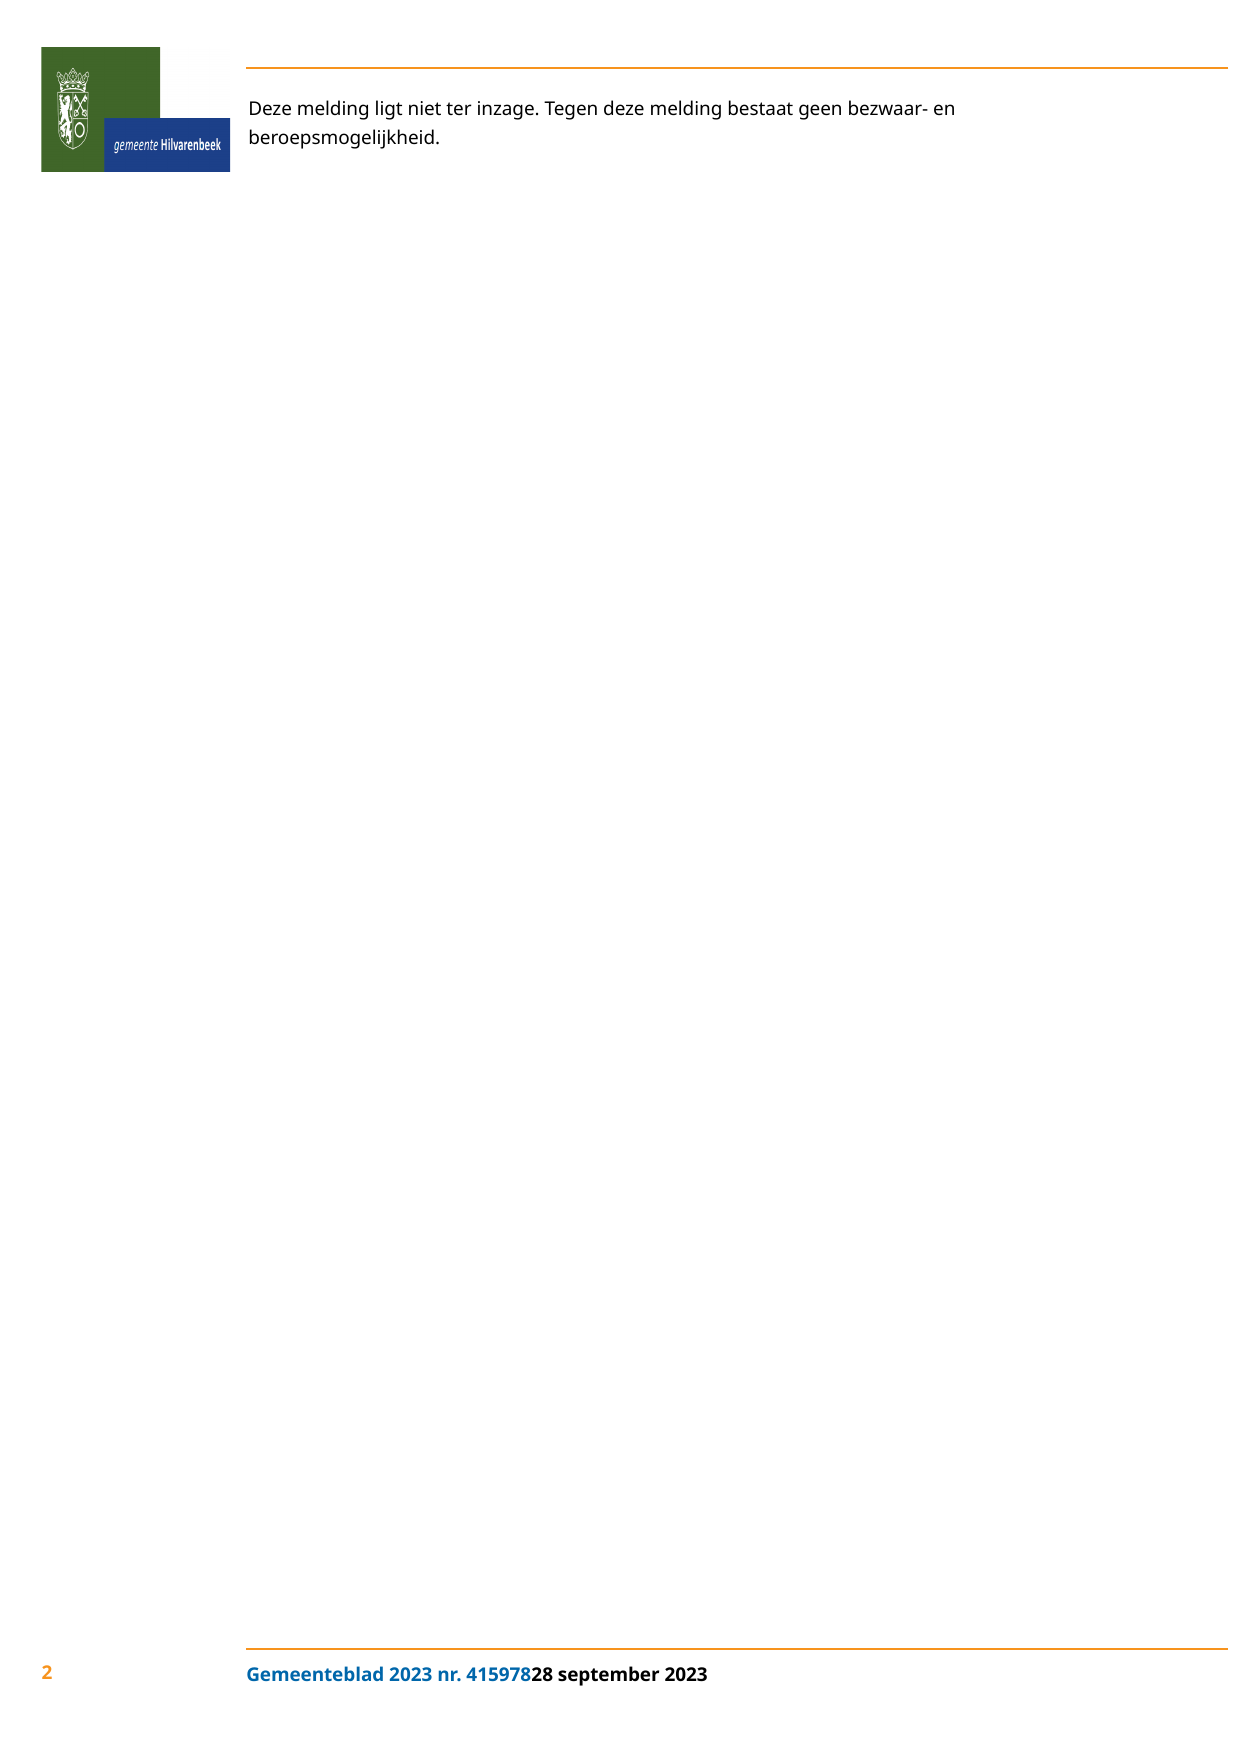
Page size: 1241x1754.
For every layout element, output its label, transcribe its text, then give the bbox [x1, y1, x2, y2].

text Deze melding ligt niet ter inzage. Tegen deze melding bestaat geen bezwaar- en beroepsmogelijkheid. [248, 95, 1152, 150]
picture [41, 47, 231, 172]
